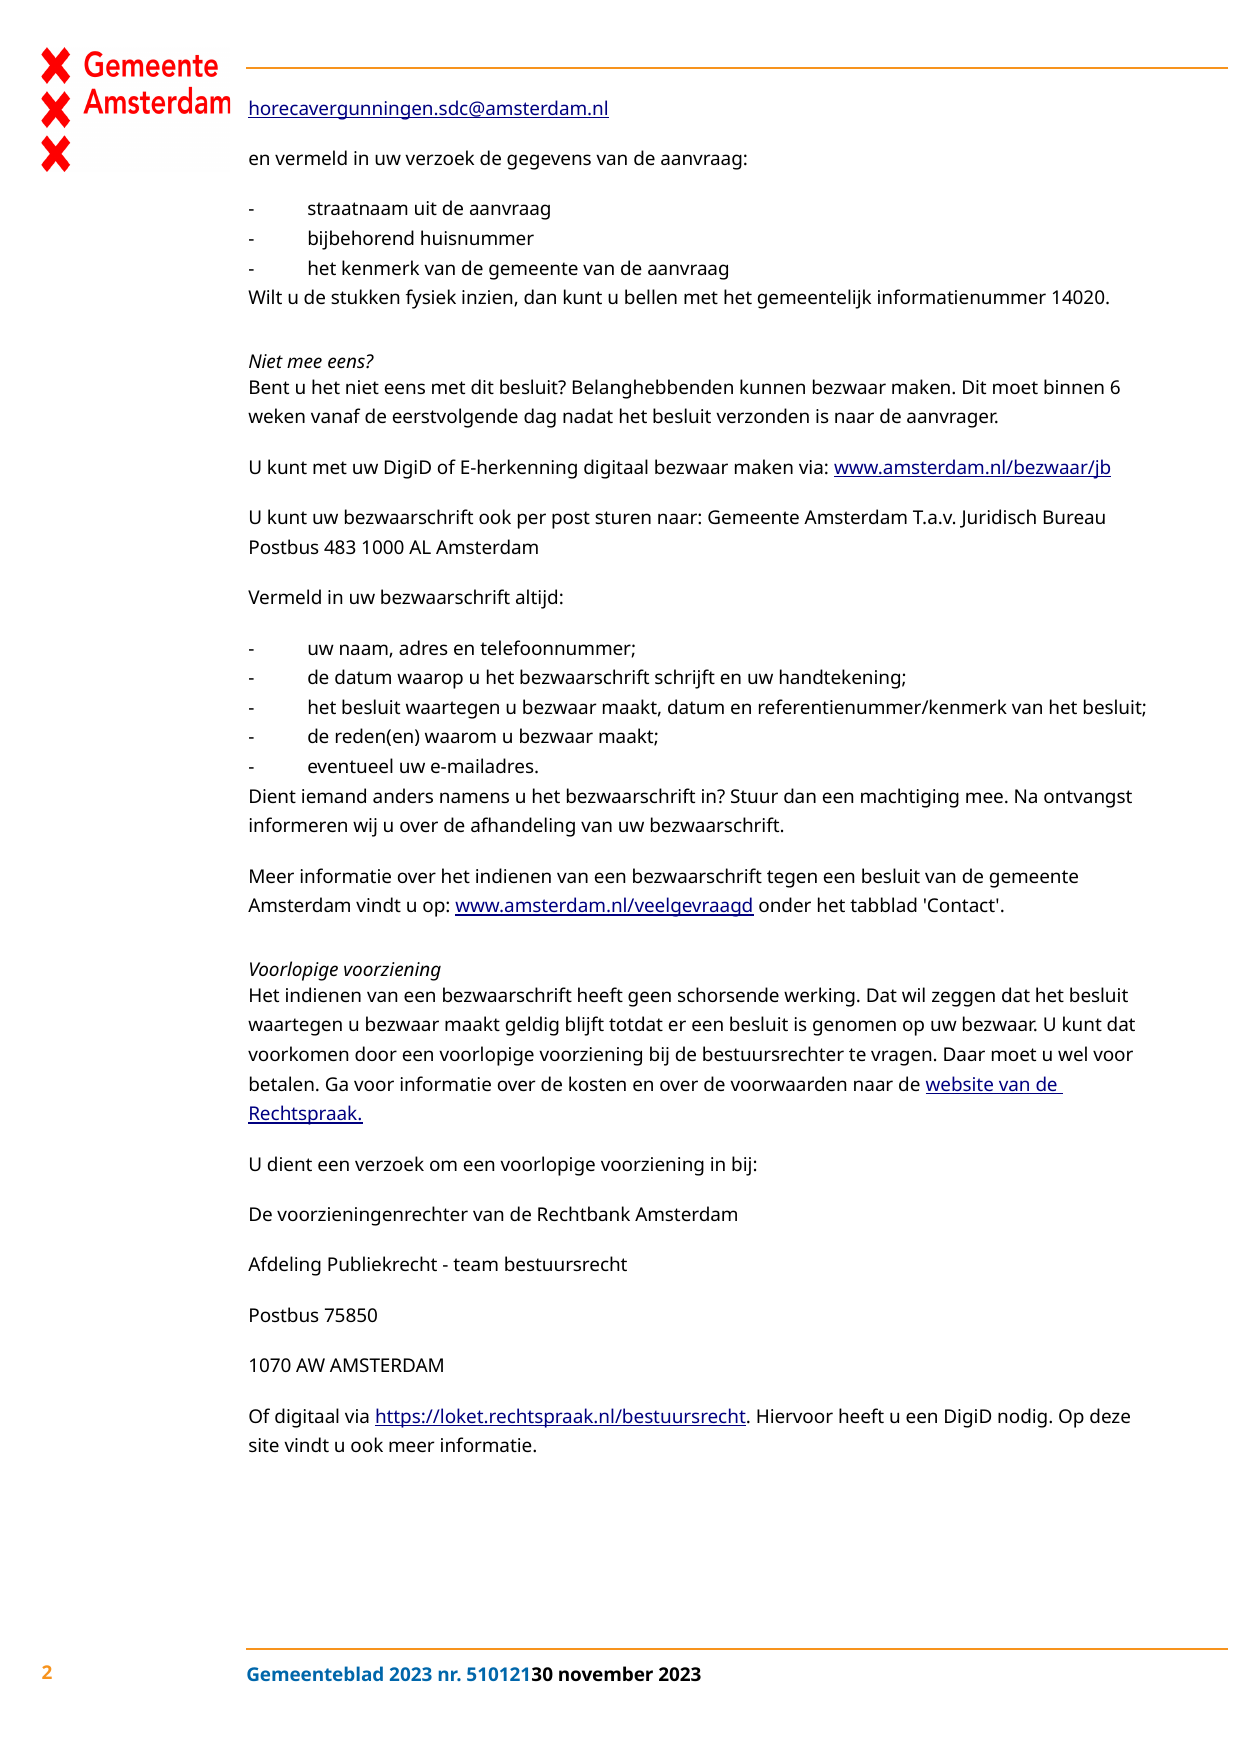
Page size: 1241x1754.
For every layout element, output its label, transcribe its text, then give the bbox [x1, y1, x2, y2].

list het besluit waartegen u bezwaar maakt, datum en referentienummer/kenmerk van het besluit; [248, 694, 1152, 720]
text horecavergunningen.sdc@amsterdam.nl [248, 95, 1152, 121]
text Niet mee eens? [248, 348, 1152, 374]
list uw naam, adres en telefoonnummer; [248, 635, 1152, 661]
list eventueel uw e-mailadres. [248, 753, 1152, 779]
text Meer informatie over het indienen van een bezwaarschrift tegen een besluit van de gemeente Amsterdam vindt u op: www.amsterdam.nl/veelgevraagd onder het tabblad 'Contact'. [248, 863, 1152, 918]
text Wilt u de stukken fysiek inzien, dan kunt u bellen met het gemeentelijk informatienummer 14020. [248, 284, 1152, 310]
text U dient een verzoek om een voorlopige voorziening in bij: [248, 1151, 1152, 1177]
text 1070 AW AMSTERDAM [248, 1352, 1152, 1378]
list de datum waarop u het bezwaarschrift schrijft en uw handtekening; [248, 664, 1152, 690]
text Afdeling Publiekrecht - team bestuursrecht [248, 1252, 1152, 1277]
text Postbus 75850 [248, 1302, 1152, 1328]
text De voorzieningenrechter van de Rechtbank Amsterdam [248, 1201, 1152, 1227]
text Bent u het niet eens met dit besluit? Belanghebbenden kunnen bezwaar maken. Dit moet binnen 6 weken vanaf de eerstvolgende dag nadat het besluit verzonden is naar de aanvrager. [248, 374, 1152, 429]
text Of digitaal via https://loket.rechtspraak.nl/bestuursrecht. Hiervoor heeft u een DigiD nodig. Op deze site vindt u ook meer informatie. [248, 1403, 1152, 1458]
list bijbehorend huisnummer [248, 225, 1152, 251]
list straatnaam uit de aanvraag [248, 196, 1152, 221]
text U kunt met uw DigiD of E-herkenning digitaal bezwaar maken via: www.amsterdam.nl/bezwaar/jb [248, 454, 1152, 480]
text Vermeld in uw bezwaarschrift altijd: [248, 584, 1152, 610]
picture [41, 47, 231, 172]
text U kunt uw bezwaarschrift ook per post sturen naar: Gemeente Amsterdam T.a.v. Juridisch Bureau Postbus 483 1000 AL Amsterdam [248, 504, 1152, 560]
list de reden(en) waarom u bezwaar maakt; [248, 724, 1152, 749]
text Voorlopige voorziening [248, 956, 1152, 982]
text Dient iemand anders namens u het bezwaarschrift in? Stuur dan een machtiging mee. Na ontvangst informeren wij u over de afhandeling van uw bezwaarschrift. [248, 783, 1152, 838]
text en vermeld in uw verzoek de gegevens van de aanvraag: [248, 145, 1152, 171]
list het kenmerk van de gemeente van de aanvraag [248, 255, 1152, 281]
text Het indienen van een bezwaarschrift heeft geen schorsende werking. Dat wil zeggen dat het besluit waartegen u bezwaar maakt geldig blijft totdat er een besluit is genomen op uw bezwaar. U kunt dat voorkomen door een voorlopige voorziening bij de bestuursrechter te vragen. Daar moet u wel voor betalen. Ga voor informatie over de kosten en over de voorwaarden naar de website van de Rechtspraak. [248, 982, 1152, 1126]
